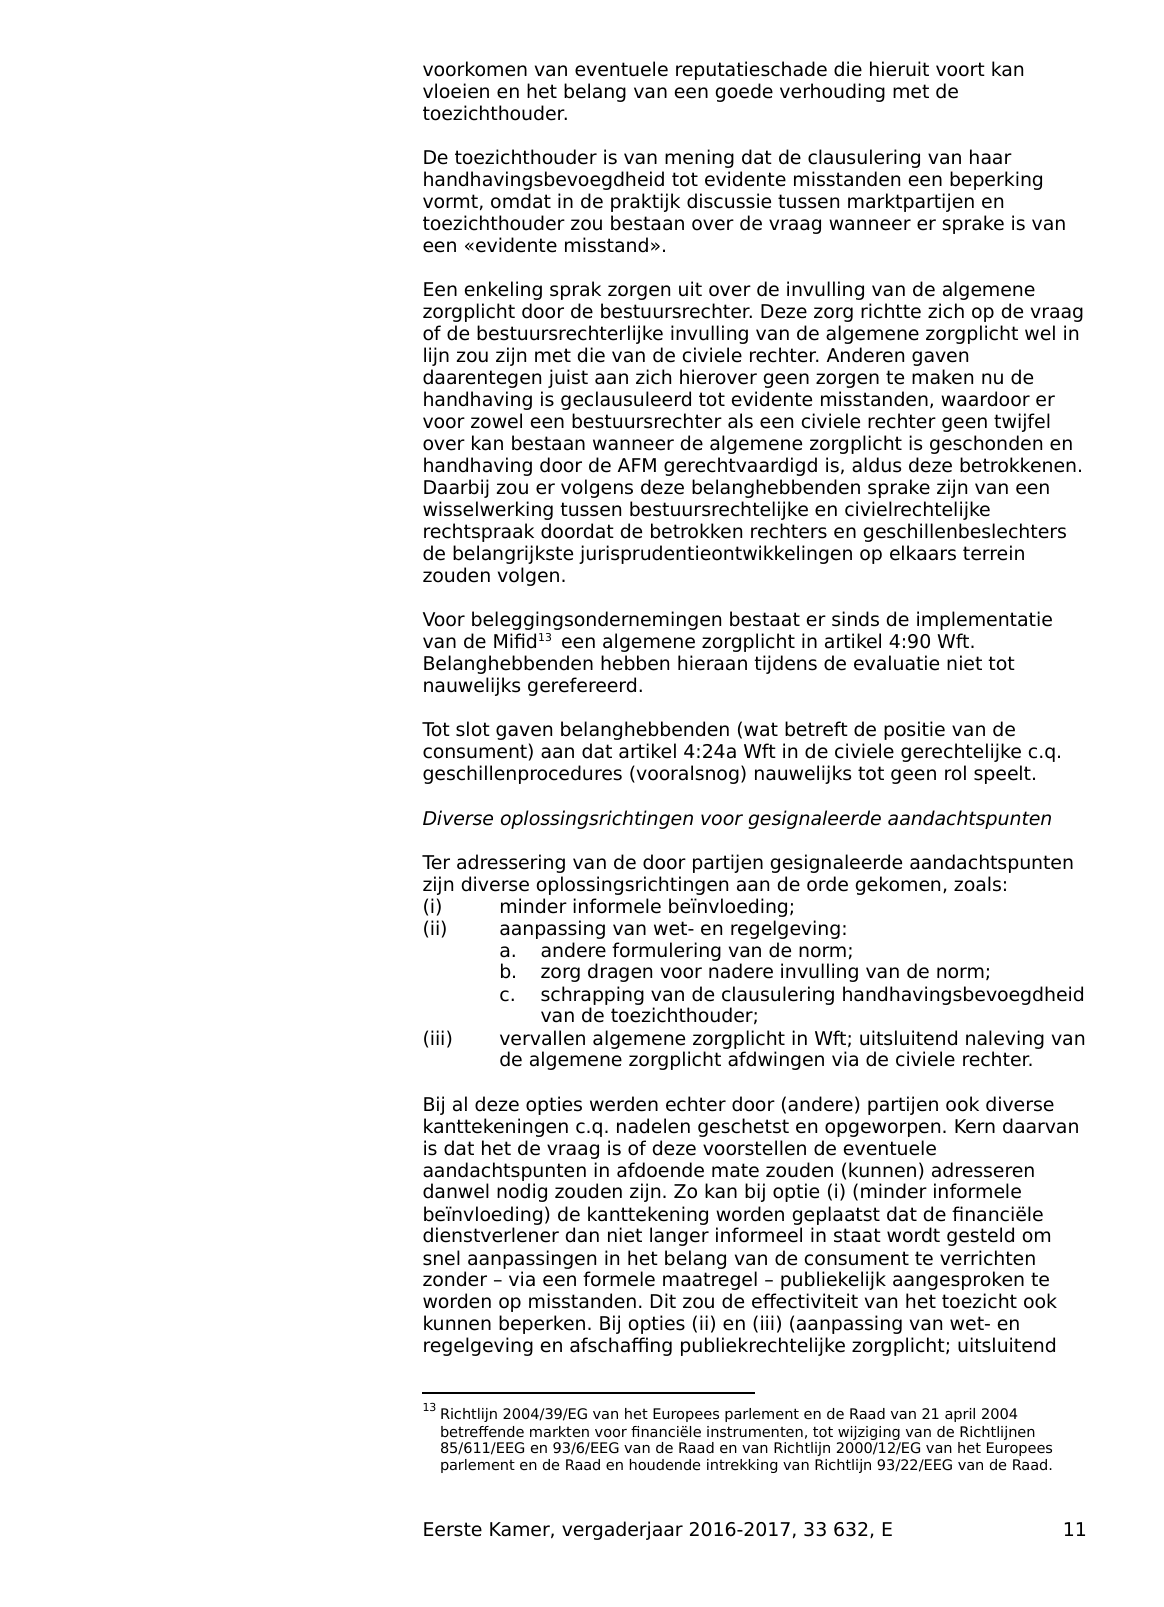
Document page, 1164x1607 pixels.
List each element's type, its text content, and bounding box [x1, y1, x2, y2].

text Een enkeling sprak zorgen uit over de invulling van de algemene zorgplicht door de bestuursrechter. Deze zorg richtte zich op de vraag of de bestuursrechterlijke invulling van de algemene zorgplicht wel in lijn zou zijn met die van de civiele rechter. Anderen gaven daarentegen juist aan zich hierover geen zorgen te maken nu de handhaving is geclausuleerd tot evidente misstanden, waardoor er voor zowel een bestuursrechter als een civiele rechter geen twijfel over kan bestaan wanneer de algemene zorgplicht is geschonden en handhaving door de AFM gerechtvaardigd is, aldus deze betrokkenen. Daarbij zou er volgens deze belanghebbenden sprake zijn van een wisselwerking tussen bestuursrechtelijke en civielrechtelijke rechtspraak doordat de betrokken rechters en geschillenbeslechters de belangrijkste jurisprudentieontwikkelingen op elkaars terrein zouden volgen. [422, 279, 1087, 587]
text De toezichthouder is van mening dat de clausulering van haar handhavingsbevoegdheid tot evidente misstanden een beperking vormt, omdat in de praktijk discussie tussen marktpartijen en toezichthouder zou bestaan over de vraag wanneer er sprake is van een «evidente misstand». [422, 147, 1087, 257]
text voorkomen van eventuele reputatieschade die hieruit voort kan vloeien en het belang van een goede verhouding met de toezichthouder. [422, 59, 1087, 125]
text Ter adressering van de door partijen gesignaleerde aandachtspunten zijn diverse oplossingsrichtingen aan de orde gekomen, zoals: [422, 852, 1087, 896]
text Tot slot gaven belanghebbenden (wat betreft de positie van de consument) aan dat artikel 4:24a Wft in de civiele gerechtelijke c.q. geschillenprocedures (vooralsnog) nauwelijks tot geen rol speelt. [422, 719, 1087, 785]
text (ii) aanpassing van wet- en regelgeving: [422, 917, 1087, 939]
text (i) minder informele beïnvloeding; [422, 896, 1087, 917]
text Voor beleggingsondernemingen bestaat er sinds de implementatie van de Mifid een algemene zorgplicht in artikel 4:90 Wft. Belanghebbenden hebben hieraan tijdens de evaluatie niet tot nauwelijks gerefereerd. [422, 609, 1087, 697]
text Richtlijn 2004/39/EG van het Europees parlement en de Raad van 21 april 2004 betreffende markten voor financiële instrumenten, tot wijziging van de Richtlijnen 85/611/EEG en 93/6/EEG van de Raad en van Richtlijn 2000/12/EG van het Europees parlement en de Raad en houdende intrekking van Richtlijn 93/22/EEG van de Raad. [422, 1402, 1087, 1474]
text a. andere formulering van de norm; [499, 939, 1087, 961]
text b. zorg dragen voor nadere invulling van de norm; [499, 961, 1087, 983]
text c. schrapping van de clausulering handhavingsbevoegdheid van de toezichthouder; [499, 983, 1087, 1027]
subtitle Diverse oplossingsrichtingen voor gesignaleerde aandachtspunten [422, 807, 1087, 829]
text (iii) vervallen algemene zorgplicht in Wft; uitsluitend naleving van de algemene zorgplicht afdwingen via de civiele rechter. [422, 1027, 1087, 1071]
text Bij al deze opties werden echter door (andere) partijen ook diverse kanttekeningen c.q. nadelen geschetst en opgeworpen. Kern daarvan is dat het de vraag is of deze voorstellen de eventuele aandachtspunten in afdoende mate zouden (kunnen) adresseren danwel nodig zouden zijn. Zo kan bij optie (i) (minder informele beïnvloeding) de kanttekening worden geplaatst dat de financiële dienstverlener dan niet langer informeel in staat wordt gesteld om snel aanpassingen in het belang van de consument te verrichten zonder – via een formele maatregel – publiekelijk aangesproken te worden op misstanden. Dit zou de effectiviteit van het toezicht ook kunnen beperken. Bij opties (ii) en (iii) (aanpassing van wet- en regelgeving en afschaffing publiekrechtelijke zorgplicht; uitsluitend [422, 1093, 1087, 1357]
